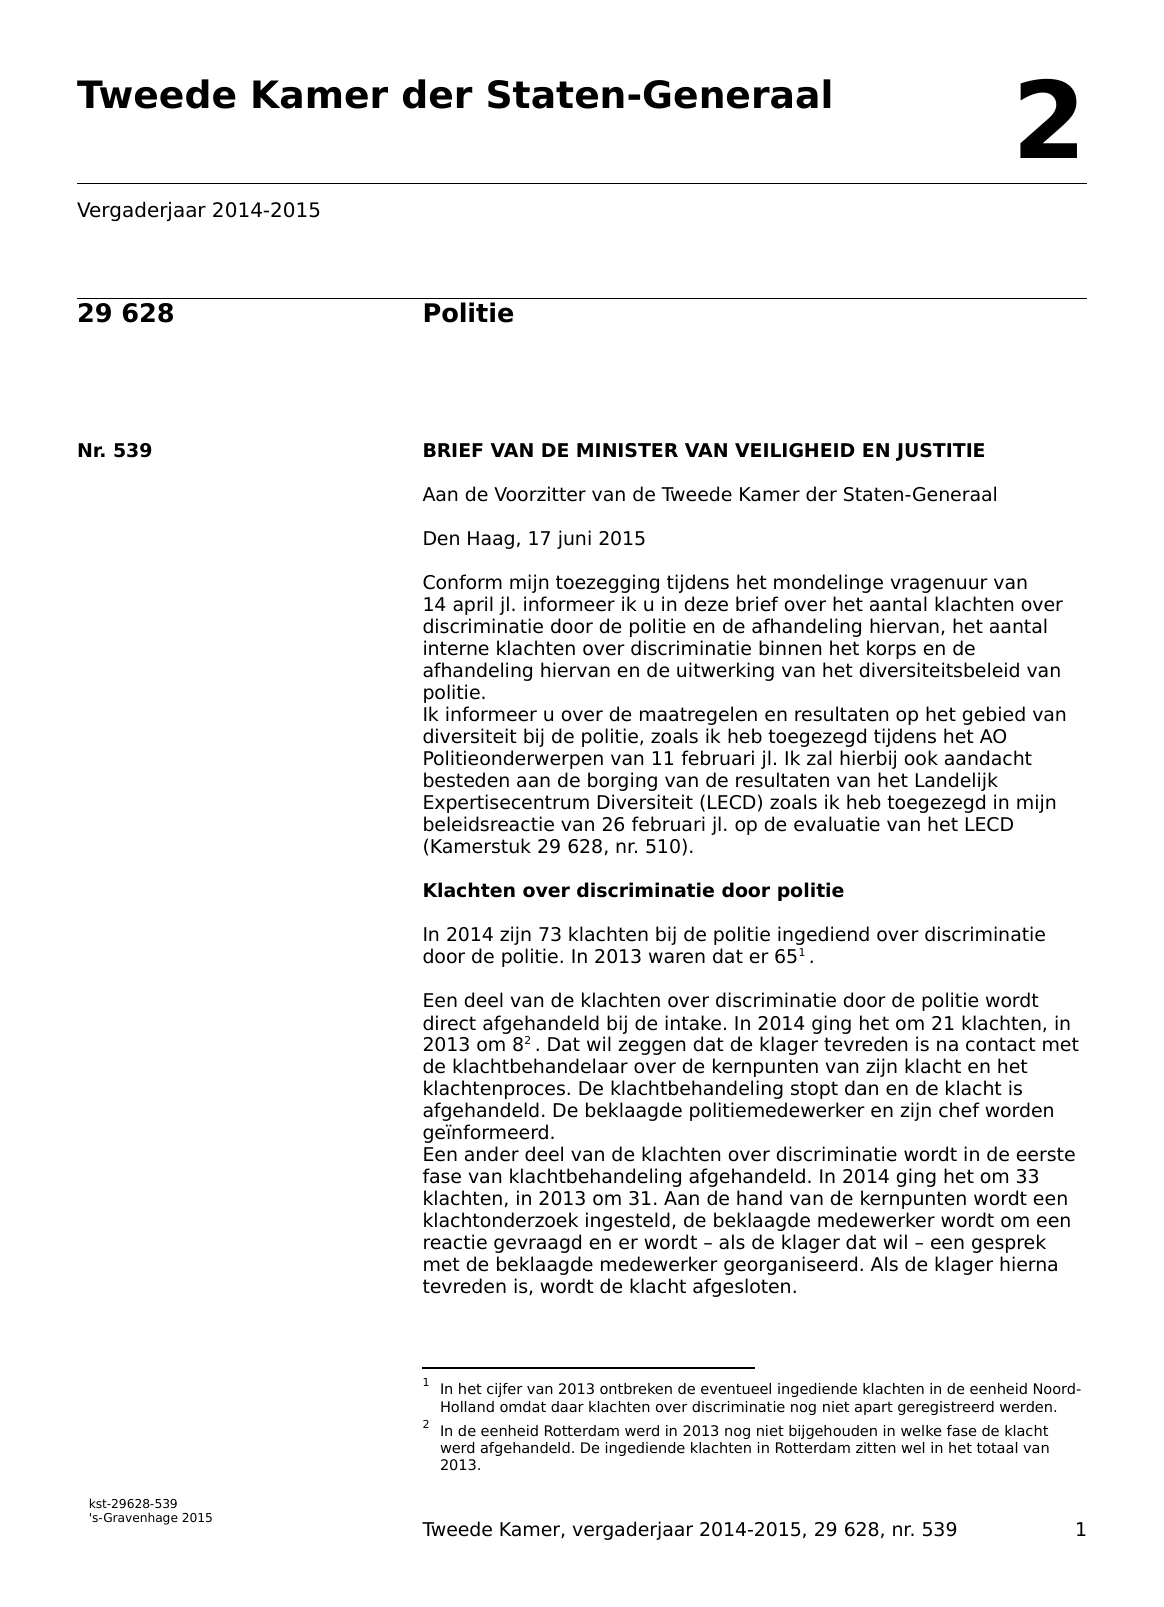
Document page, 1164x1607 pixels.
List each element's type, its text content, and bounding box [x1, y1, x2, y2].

text Een deel van de klachten over discriminatie door de politie wordt direct afgehandeld bij de intake. In 2014 ging het om 21 klachten, in 2013 om 8. Dat wil zeggen dat de klager tevreden is na contact met de klachtbehandelaar over de kernpunten van zijn klacht en het klachtenproces. De klachtbehandeling stopt dan en de klacht is afgehandeld. De beklaagde politiemedewerker en zijn chef worden geïnformeerd. [422, 990, 1087, 1144]
text Een ander deel van de klachten over discriminatie wordt in de eerste fase van klachtbehandeling afgehandeld. In 2014 ging het om 33 klachten, in 2013 om 31. Aan de hand van de kernpunten wordt een klachtonderzoek ingesteld, de beklaagde medewerker wordt om een reactie gevraagd en er wordt – als de klager dat wil – een gesprek met de beklaagde medewerker georganiseerd. Als de klager hierna tevreden is, wordt de klacht afgesloten. [422, 1144, 1087, 1298]
table_header 2 [886, 59, 1087, 183]
text In 2014 zijn 73 klachten bij de politie ingediend over discriminatie door de politie. In 2013 waren dat er 65. [422, 924, 1087, 968]
text Aan de Voorzitter van de Tweede Kamer der Staten-Generaal [422, 484, 1087, 506]
text In het cijfer van 2013 ontbreken de eventueel ingediende klachten in de eenheid Noord-Holland omdat daar klachten over discriminatie nog niet apart geregistreerd werden. [422, 1377, 1087, 1416]
text Den Haag, 17 juni 2015 [422, 528, 1087, 550]
text kst-29628-539 [88, 1497, 323, 1511]
text Conform mijn toezegging tijdens het mondelinge vragenuur van 14 april jl. informeer ik u in deze brief over het aantal klachten over discriminatie door de politie en de afhandeling hiervan, het aantal interne klachten over discriminatie binnen het korps en de afhandeling hiervan en de uitwerking van het diversiteitsbeleid van politie. [422, 572, 1087, 704]
subtitle Klachten over discriminatie door politie [422, 880, 1087, 902]
subtitle Nr. 539 BRIEF VAN DE MINISTER VAN VEILIGHEID EN JUSTITIE [77, 440, 1087, 462]
subtitle 29 628 Politie [77, 299, 1087, 329]
table_header Tweede Kamer der Staten-Generaal [77, 59, 886, 183]
text 's-Gravenhage 2015 [88, 1511, 323, 1525]
text In de eenheid Rotterdam werd in 2013 nog niet bijgehouden in welke fase de klacht werd afgehandeld. De ingediende klachten in Rotterdam zitten wel in het totaal van 2013. [422, 1418, 1087, 1474]
text Ik informeer u over de maatregelen en resultaten op het gebied van diversiteit bij de politie, zoals ik heb toegezegd tijdens het AO Politieonderwerpen van 11 februari jl. Ik zal hierbij ook aandacht besteden aan de borging van de resultaten van het Landelijk Expertisecentrum Diversiteit (LECD) zoals ik heb toegezegd in mijn beleidsreactie van 26 februari jl. op de evaluatie van het LECD (Kamerstuk 29 628, nr. 510). [422, 704, 1087, 858]
table_cell Vergaderjaar 2014-2015 [77, 184, 1087, 298]
